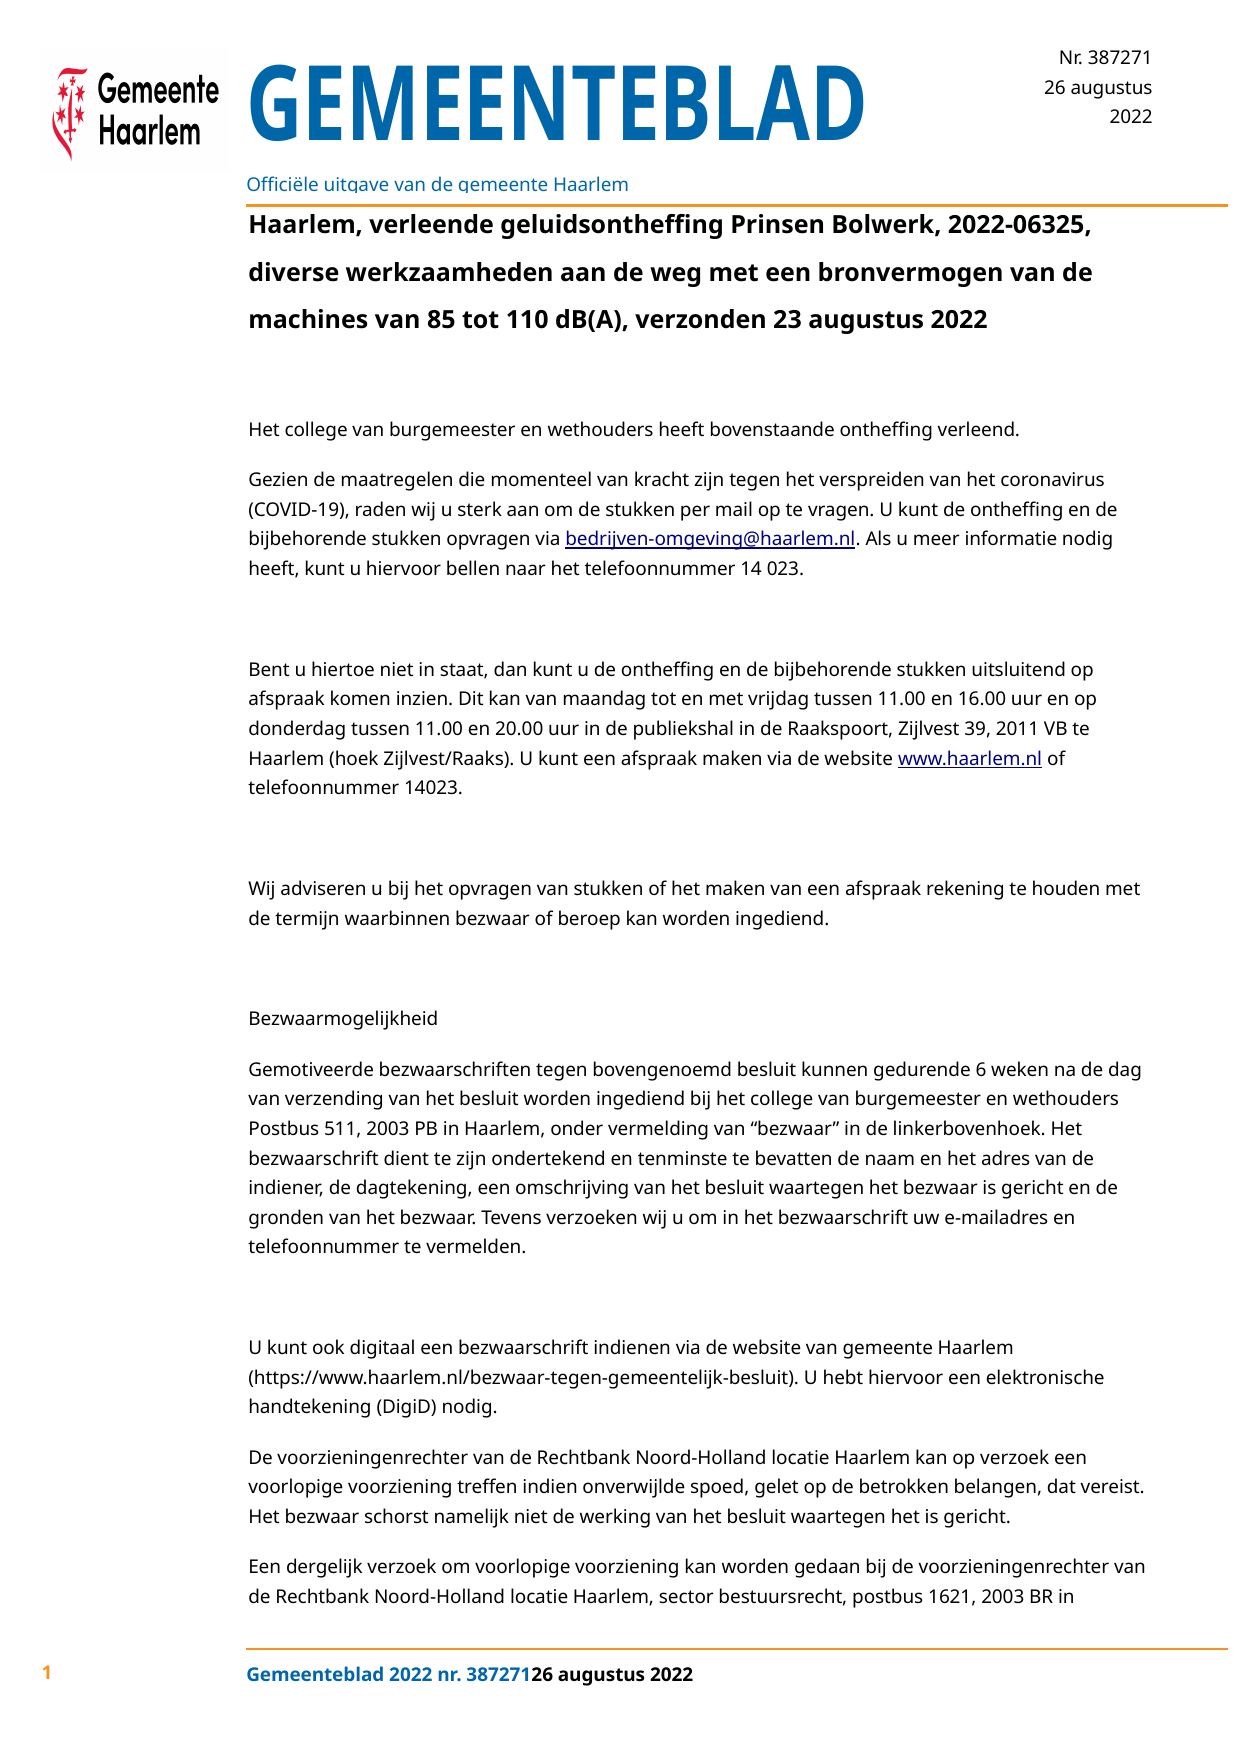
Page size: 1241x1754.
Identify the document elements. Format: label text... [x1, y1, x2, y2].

text Gemotiveerde bezwaarschriften tegen bovengenoemd besluit kunnen gedurende 6 weken na de dag van verzending van het besluit worden ingediend bij het college van burgemeester en wethouders Postbus 511, 2003 PB in Haarlem, onder vermelding van “bezwaar” in de linkerbovenhoek. Het bezwaarschrift dient te zijn ondertekend en tenminste te bevatten de naam en het adres van de indiener, de dagtekening, een omschrijving van het besluit waartegen het bezwaar is gericht en de gronden van het bezwaar. Tevens verzoeken wij u om in het bezwaarschrift uw e-mailadres en telefoonnummer te vermelden. [248, 1056, 1152, 1259]
text Een dergelijk verzoek om voorlopige voorziening kan worden gedaan bij de voorzieningenrechter van de Rechtbank Noord-Holland locatie Haarlem, sector bestuursrecht, postbus 1621, 2003 BR in [248, 1553, 1152, 1609]
text U kunt ook digitaal een bezwaarschrift indienen via de website van gemeente Haarlem (https://www.haarlem.nl/bezwaar-tegen-gemeentelijk-besluit). U hebt hiervoor een elektronische handtekening (DigiD) nodig. [248, 1334, 1152, 1419]
text Bent u hiertoe niet in staat, dan kunt u de ontheffing en de bijbehorende stukken uitsluitend op afspraak komen inzien. Dit kan van maandag tot en met vrijdag tussen 11.00 en 16.00 uur en op donderdag tussen 11.00 en 20.00 uur in de publiekshal in de Raakspoort, Zijlvest 39, 2011 VB te Haarlem (hoek Zijlvest/Raaks). U kunt een afspraak maken via de website www.haarlem.nl of telefoonnummer 14023. [248, 656, 1152, 800]
text Het college van burgemeester en wethouders heeft bovenstaande ontheffing verleend. [248, 416, 1152, 442]
picture [41, 47, 231, 172]
text De voorzieningenrechter van de Rechtbank Noord-Holland locatie Haarlem kan op verzoek een voorlopige voorziening treffen indien onverwijlde spoed, gelet op de betrokken belangen, dat vereist. Het bezwaar schorst namelijk niet de werking van het besluit waartegen het is gericht. [248, 1444, 1152, 1529]
text Gezien de maatregelen die momenteel van kracht zijn tegen het verspreiden van het coronavirus (COVID-19), raden wij u sterk aan om de stukken per mail op te vragen. U kunt de ontheffing en de bijbehorende stukken opvragen via bedrijven-omgeving@haarlem.nl. Als u meer informatie nodig heeft, kunt u hiervoor bellen naar het telefoonnummer 14 023. [248, 466, 1152, 581]
text Haarlem, verleende geluidsontheffing Prinsen Bolwerk, 2022-06325, diverse werkzaamheden aan de weg met een bronvermogen van de machines van 85 tot 110 dB(A), verzonden 23 augustus 2022 [248, 207, 1152, 336]
text Wij adviseren u bij het opvragen van stukken of het maken van een afspraak rekening te houden met de termijn waarbinnen bezwaar of beroep kan worden ingediend. [248, 875, 1152, 930]
text Bezwaarmogelijkheid [248, 1006, 1152, 1031]
